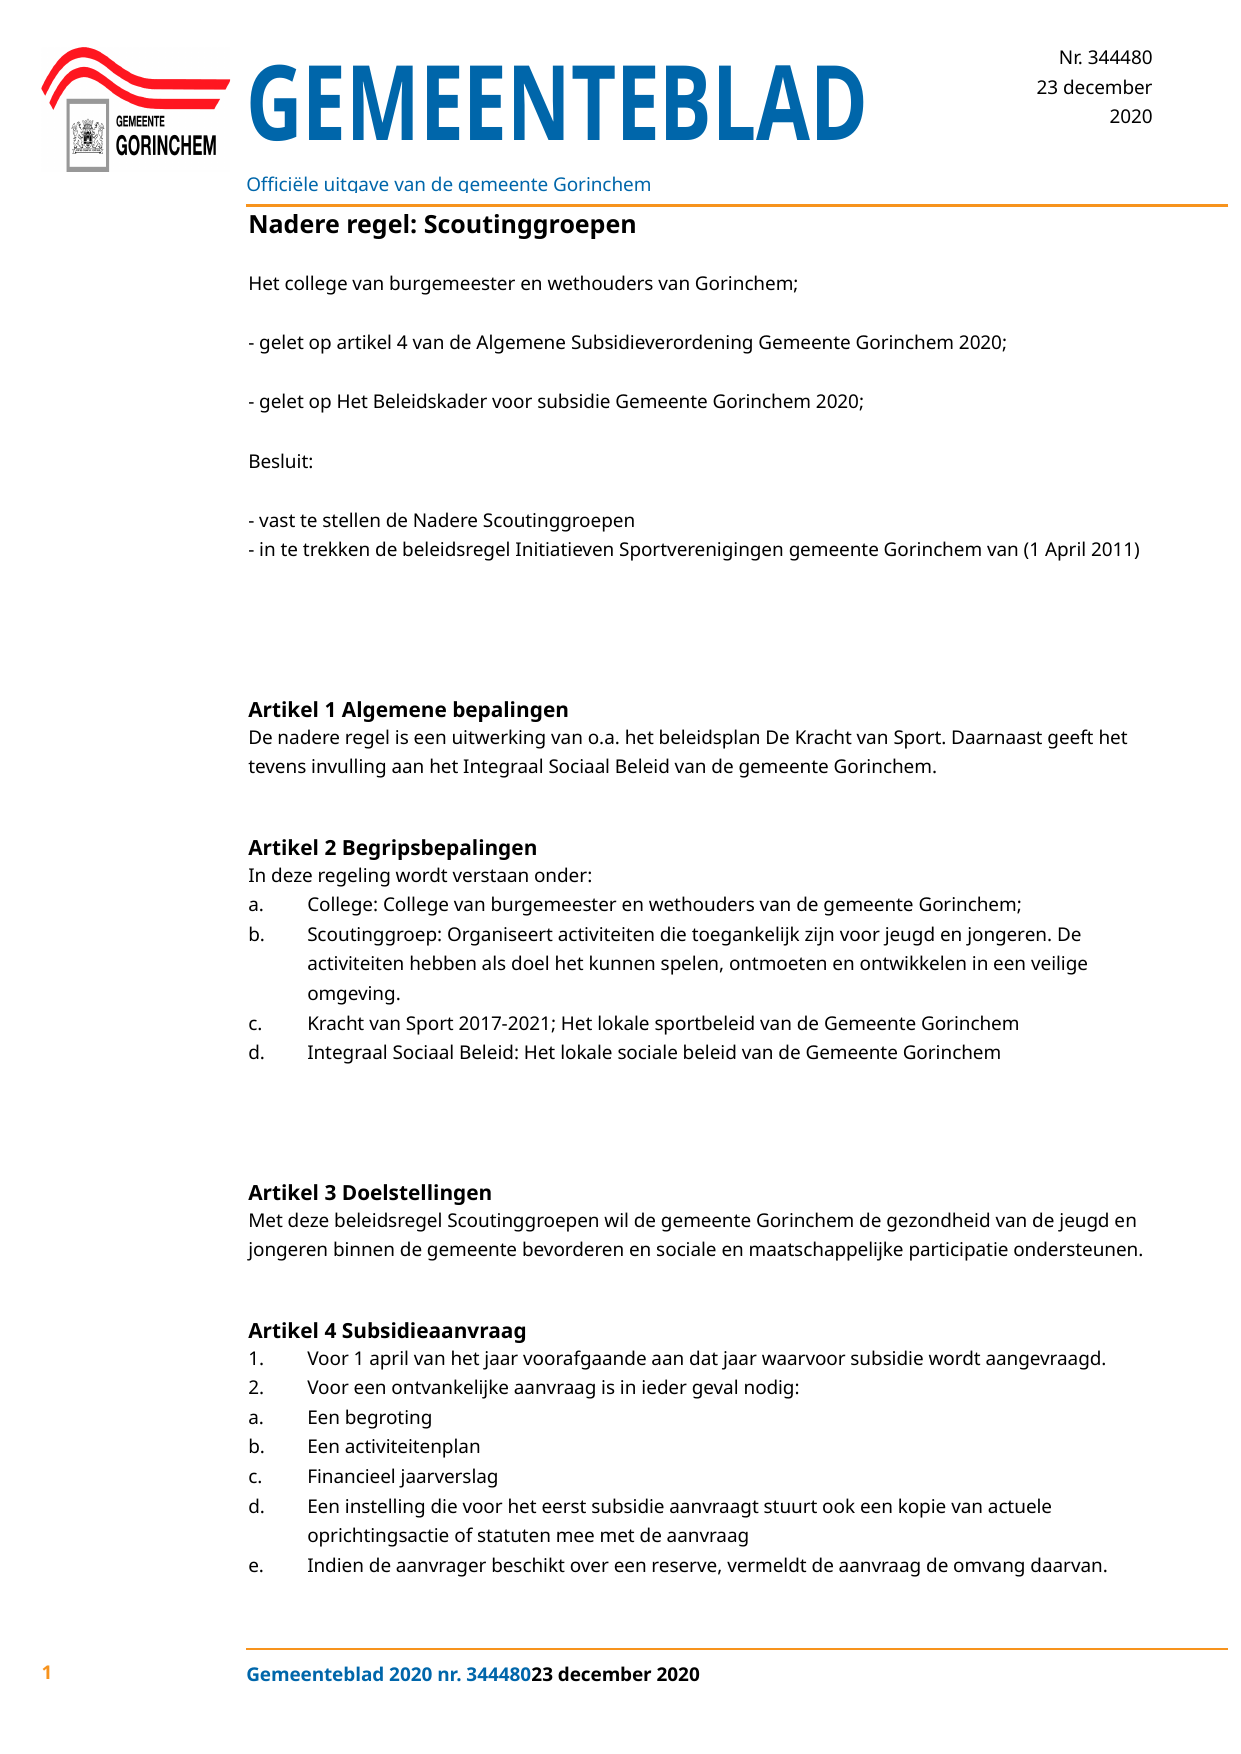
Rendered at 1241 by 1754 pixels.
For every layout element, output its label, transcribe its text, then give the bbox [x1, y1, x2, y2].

text In deze regeling wordt verstaan onder: [248, 862, 1152, 888]
list Voor 1 april van het jaar voorafgaande aan dat jaar waarvoor subsidie wordt aangevraagd. [248, 1345, 1152, 1371]
text - gelet op artikel 4 van de Algemene Subsidieverordening Gemeente Gorinchem 2020; [248, 329, 1152, 355]
picture [41, 47, 231, 172]
list Een instelling die voor het eerst subsidie aanvraagt stuurt ook een kopie van actuele oprichtingsactie of statuten mee met de aanvraag [248, 1493, 1152, 1548]
list Financieel jaarverslag [248, 1463, 1152, 1489]
text De nadere regel is een uitwerking van o.a. het beleidsplan De Kracht van Sport. Daarnaast geeft het tevens invulling aan het Integraal Sociaal Beleid van de gemeente Gorinchem. [248, 724, 1152, 779]
list Integraal Sociaal Beleid: Het lokale sociale beleid van de Gemeente Gorinchem [248, 1039, 1152, 1065]
list Een activiteitenplan [248, 1434, 1152, 1459]
text Artikel 3 Doelstellingen [248, 1178, 1152, 1207]
list College: College van burgemeester en wethouders van de gemeente Gorinchem; [248, 891, 1152, 917]
list Indien de aanvrager beschikt over een reserve, vermeldt de aanvraag de omvang daarvan. [248, 1552, 1152, 1578]
list Een begroting [248, 1404, 1152, 1430]
text Artikel 4 Subsidieaanvraag [248, 1317, 1152, 1345]
text Het college van burgemeester en wethouders van Gorinchem; [248, 270, 1152, 296]
text Nadere regel: Scoutinggroepen [248, 207, 1152, 241]
text Met deze beleidsregel Scoutinggroepen wil de gemeente Gorinchem de gezondheid van de jeugd en jongeren binnen de gemeente bevorderen en sociale en maatschappelijke participatie ondersteunen. [248, 1207, 1152, 1262]
text - gelet op Het Beleidskader voor subsidie Gemeente Gorinchem 2020; [248, 389, 1152, 414]
text Besluit: [248, 448, 1152, 473]
text - in te trekken de beleidsregel Initiatieven Sportverenigingen gemeente Gorinchem van (1 April 2011) [248, 537, 1152, 562]
list Kracht van Sport 2017-2021; Het lokale sportbeleid van de Gemeente Gorinchem [248, 1010, 1152, 1036]
list Voor een ontvankelijke aanvraag is in ieder geval nodig: [248, 1374, 1152, 1400]
list Scoutinggroep: Organiseert activiteiten die toegankelijk zijn voor jeugd en jongeren. De activiteiten hebben als doel het kunnen spelen, ontmoeten en ontwikkelen in een veilige omgeving. [248, 921, 1152, 1006]
text Artikel 1 Algemene bepalingen [248, 695, 1152, 724]
text - vast te stellen de Nadere Scoutinggroepen [248, 507, 1152, 533]
text Artikel 2 Begripsbepalingen [248, 833, 1152, 862]
